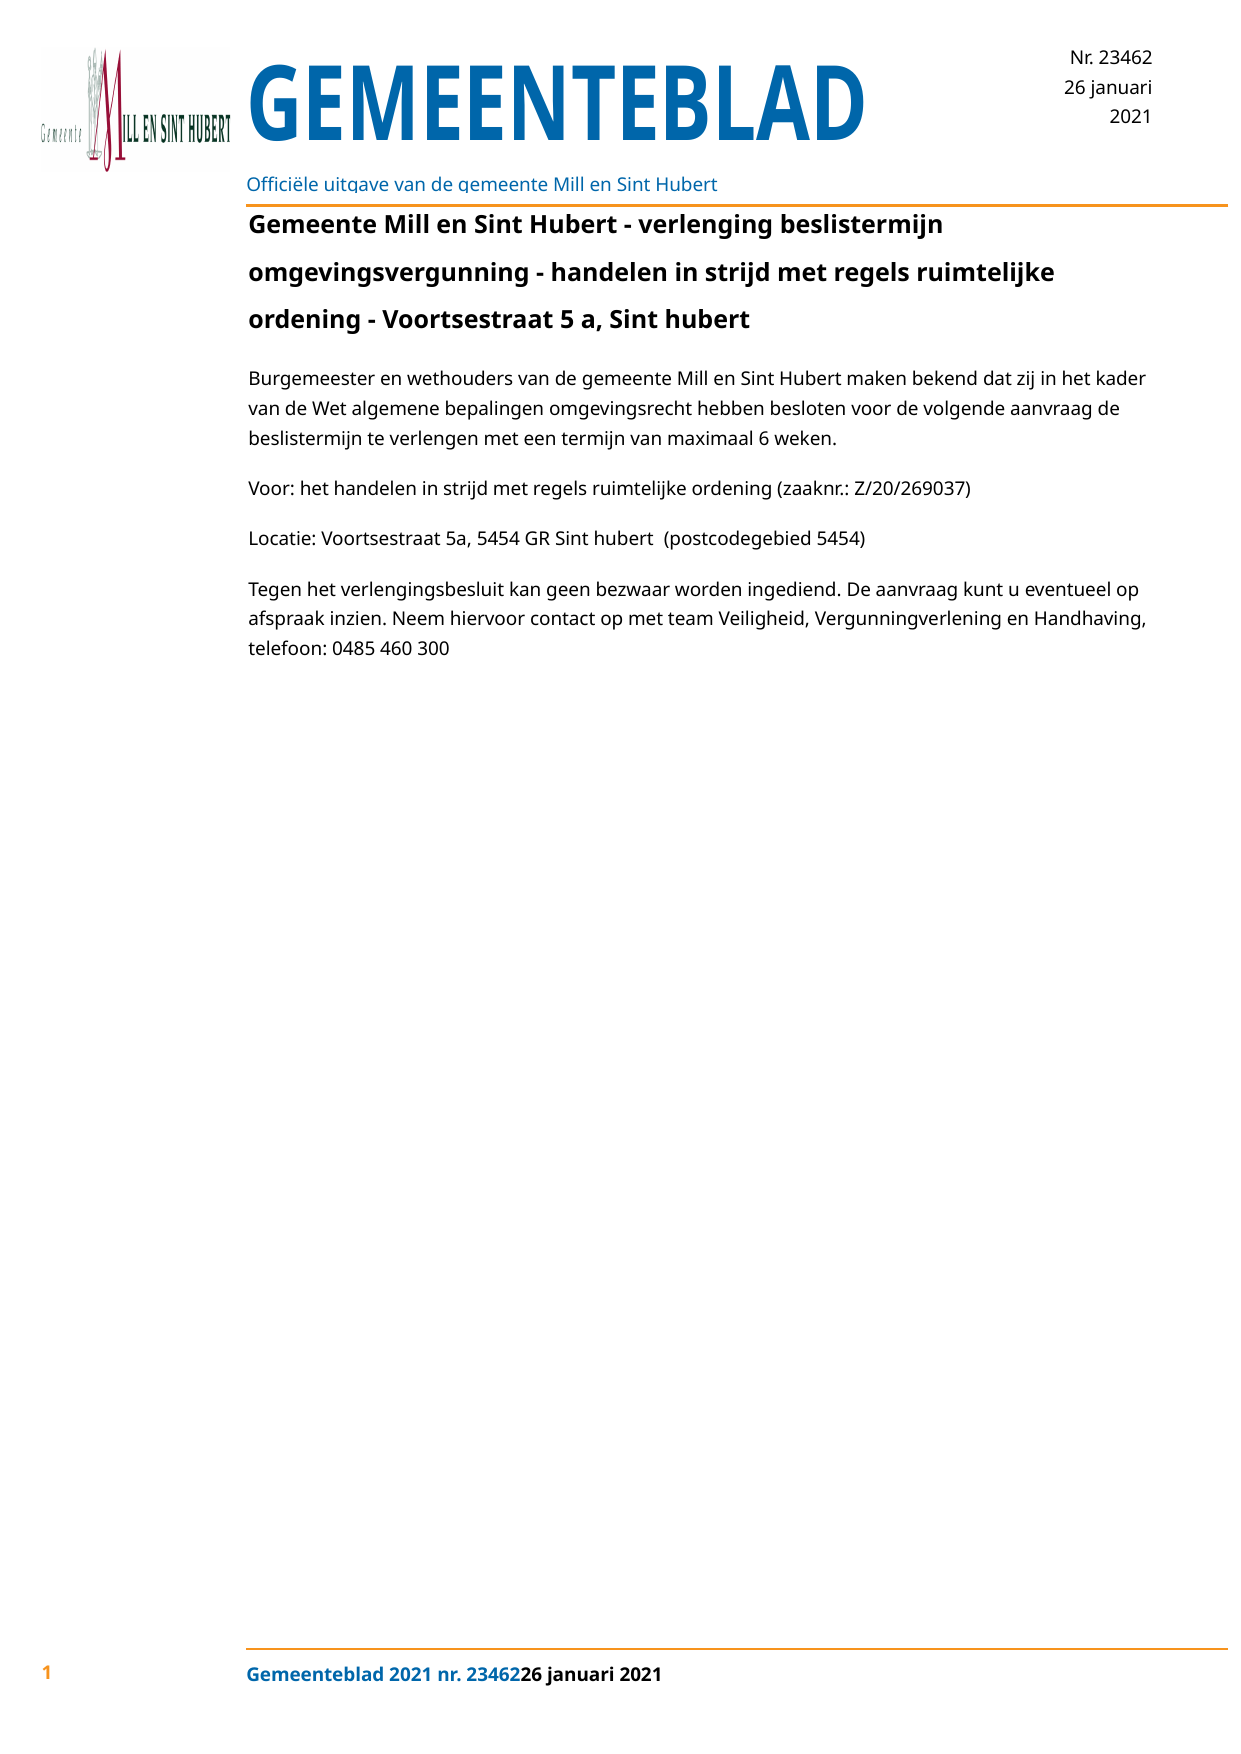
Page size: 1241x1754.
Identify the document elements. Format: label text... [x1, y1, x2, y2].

text Locatie: Voortsestraat 5a, 5454 GR Sint hubert (postcodegebied 5454) [248, 526, 1152, 551]
text Tegen het verlengingsbesluit kan geen bezwaar worden ingediend. De aanvraag kunt u eventueel op afspraak inzien. Neem hiervoor contact op met team Veiligheid, Vergunningverlening en Handhaving, telefoon: 0485 460 300 [248, 576, 1152, 661]
text Burgemeester en wethouders van de gemeente Mill en Sint Hubert maken bekend dat zij in het kader van de Wet algemene bepalingen omgevingsrecht hebben besloten voor de volgende aanvraag de beslistermijn te verlengen met een termijn van maximaal 6 weken. [248, 366, 1152, 450]
text Gemeente Mill en Sint Hubert - verlenging beslistermijn omgevingsvergunning - handelen in strijd met regels ruimtelijke ordening - Voortsestraat 5 a, Sint hubert [248, 207, 1152, 336]
text Voor: het handelen in strijd met regels ruimtelijke ordening (zaaknr.: Z/20/269037) [248, 475, 1152, 501]
picture [41, 47, 231, 172]
